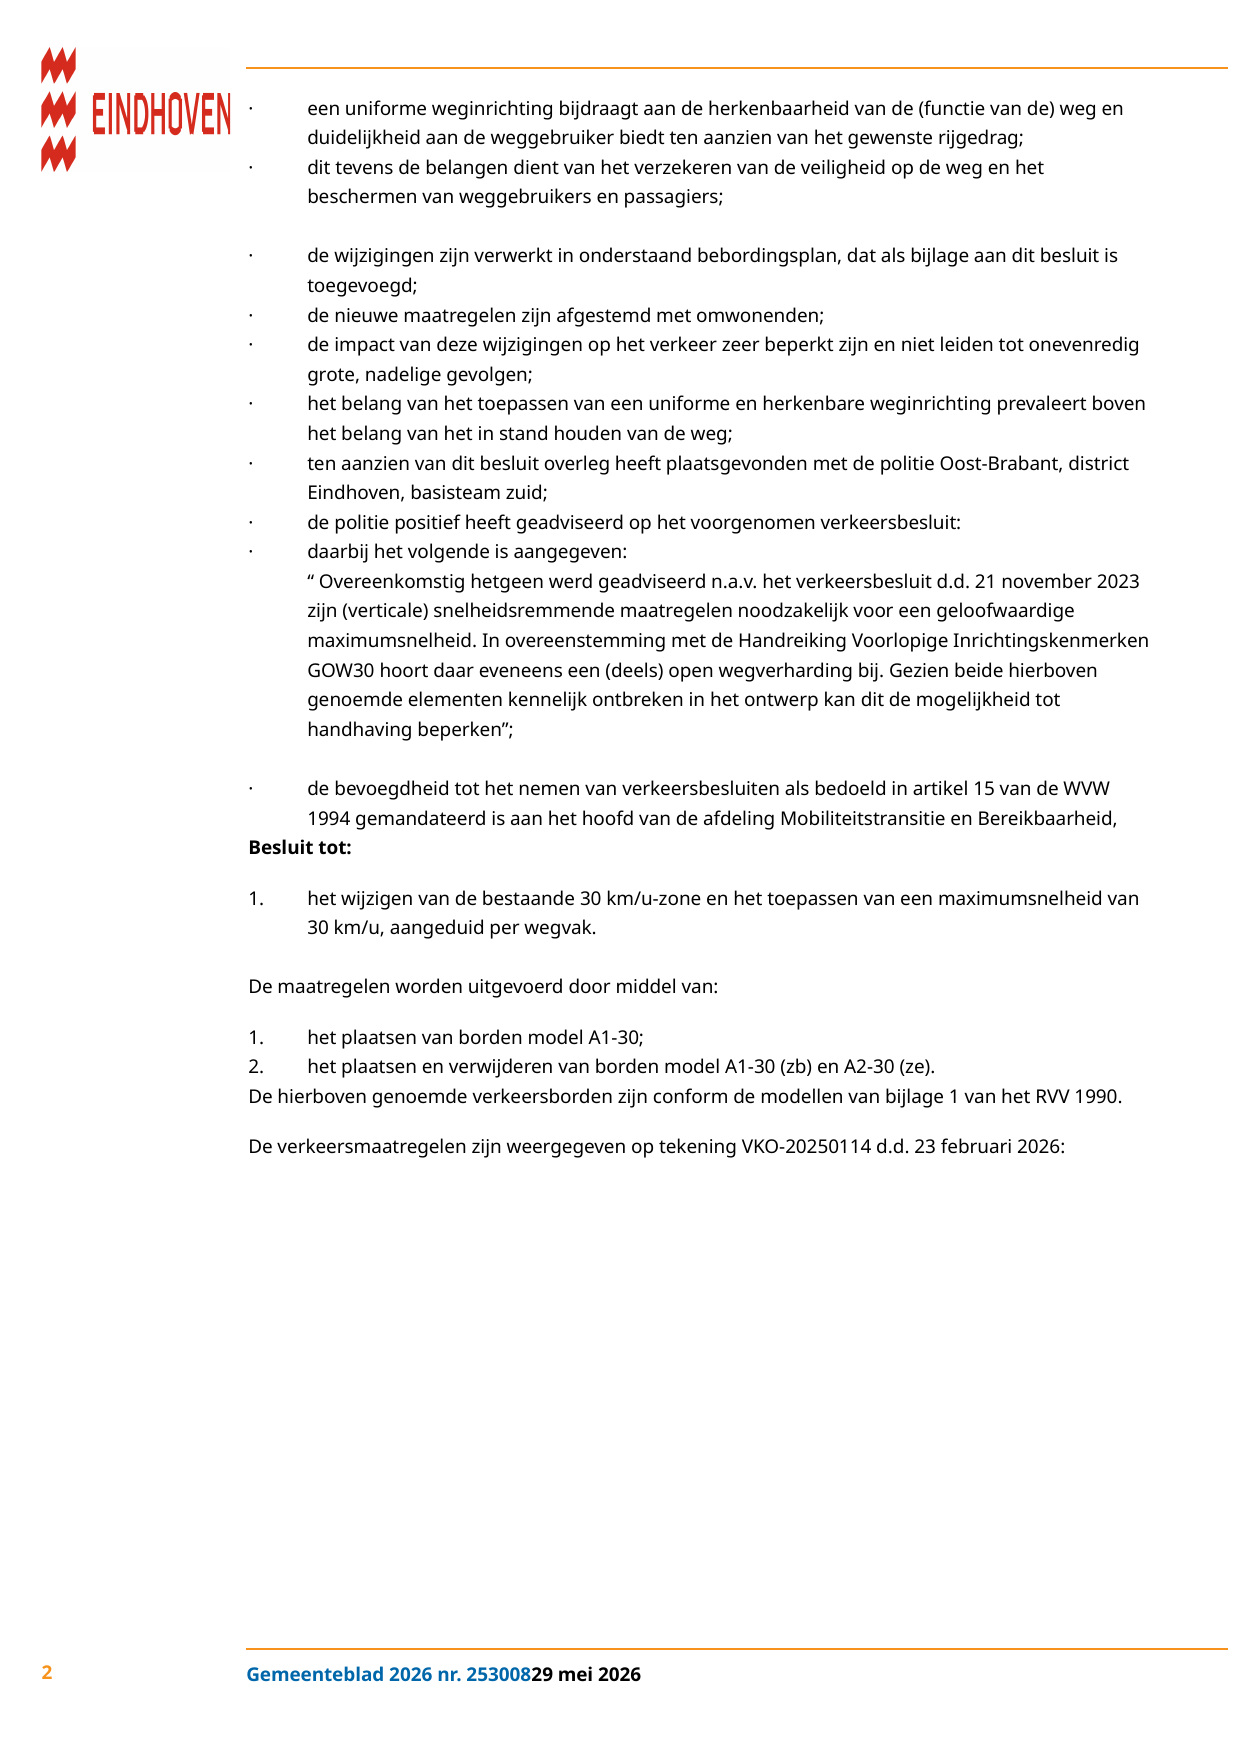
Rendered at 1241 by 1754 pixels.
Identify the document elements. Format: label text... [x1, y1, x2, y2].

list de bevoegdheid tot het nemen van verkeersbesluiten als bedoeld in artikel 15 van de WVW 1994 gemandateerd is aan het hoofd van de afdeling Mobiliteitstransitie en Bereikbaarheid, [248, 775, 1152, 831]
text Besluit tot: [248, 834, 1152, 860]
picture [41, 47, 231, 172]
list het plaatsen van borden model A1-30; [248, 1024, 1152, 1050]
list een uniforme weginrichting bijdraagt aan de herkenbaarheid van de (functie van de) weg en duidelijkheid aan de weggebruiker biedt ten aanzien van het gewenste rijgedrag; [248, 95, 1152, 150]
list de wijzigingen zijn verwerkt in onderstaand bebordingsplan, dat als bijlage aan dit besluit is toegevoegd; [248, 243, 1152, 298]
list “ Overeenkomstig hetgeen werd geadviseerd n.a.v. het verkeersbesluit d.d. 21 november 2023 zijn (verticale) snelheidsremmende maatregelen noodzakelijk voor een geloofwaardige maximumsnelheid. In overeenstemming met de Handreiking Voorlopige Inrichtingskenmerken GOW30 hoort daar eveneens een (deels) open wegverharding bij. Gezien beide hierboven genoemde elementen kennelijk ontbreken in het ontwerp kan dit de mogelijkheid tot handhaving beperken”; [248, 568, 1152, 742]
list het belang van het toepassen van een uniforme en herkenbare weginrichting prevaleert boven het belang van het in stand houden van de weg; [248, 391, 1152, 446]
text De verkeersmaatregelen zijn weergegeven op tekening VKO-20250114 d.d. 23 februari 2026: [248, 1133, 1152, 1159]
list de politie positief heeft geadviseerd op het voorgenomen verkeersbesluit: [248, 509, 1152, 535]
list daarbij het volgende is aangegeven: [248, 538, 1152, 564]
list de impact van deze wijzigingen op het verkeer zeer beperkt zijn en niet leiden tot onevenredig grote, nadelige gevolgen; [248, 331, 1152, 387]
text De hierboven genoemde verkeersborden zijn conform de modellen van bijlage 1 van het RVV 1990. [248, 1083, 1152, 1109]
list de nieuwe maatregelen zijn afgestemd met omwonenden; [248, 302, 1152, 328]
list het plaatsen en verwijderen van borden model A1-30 (zb) en A2-30 (ze). [248, 1053, 1152, 1079]
list het wijzigen van de bestaande 30 km/u-zone en het toepassen van een maximumsnelheid van 30 km/u, aangeduid per wegvak. [248, 885, 1152, 940]
list ten aanzien van dit besluit overleg heeft plaatsgevonden met de politie Oost-Brabant, district Eindhoven, basisteam zuid; [248, 450, 1152, 505]
text De maatregelen worden uitgevoerd door middel van: [248, 973, 1152, 999]
list dit tevens de belangen dient van het verzekeren van de veiligheid op de weg en het beschermen van weggebruikers en passagiers; [248, 154, 1152, 209]
